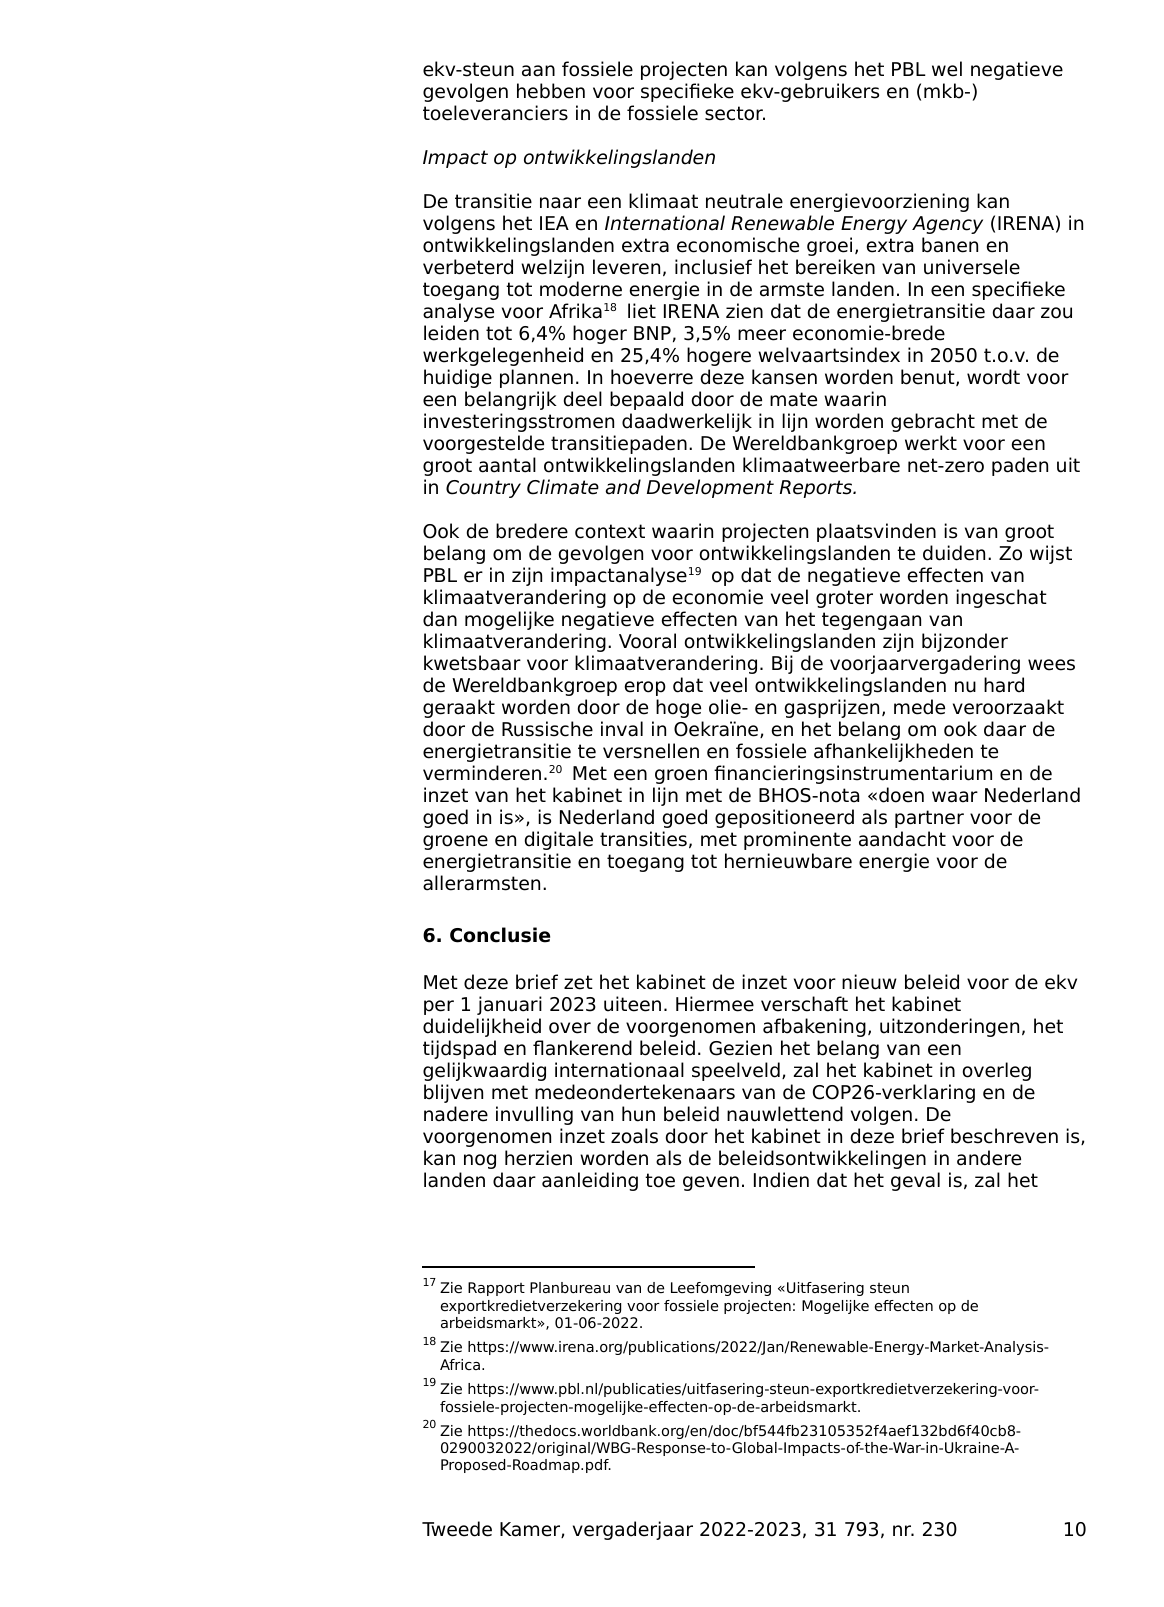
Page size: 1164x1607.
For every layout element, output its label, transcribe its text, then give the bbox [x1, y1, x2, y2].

text Ook de bredere context waarin projecten plaatsvinden is van groot belang om de gevolgen voor ontwikkelingslanden te duiden. Zo wijst PBL er in zijn impactanalyse op dat de negatieve effecten van klimaatverandering op de economie veel groter worden ingeschat dan mogelijke negatieve effecten van het tegengaan van klimaatverandering. Vooral ontwikkelingslanden zijn bijzonder kwetsbaar voor klimaatverandering. Bij de voorjaarvergadering wees de Wereldbankgroep erop dat veel ontwikkelingslanden nu hard geraakt worden door de hoge olie- en gasprijzen, mede veroorzaakt door de Russische inval in Oekraïne, en het belang om ook daar de energietransitie te versnellen en fossiele afhankelijkheden te verminderen. Met een groen financieringsinstrumentarium en de inzet van het kabinet in lijn met de BHOS-nota «doen waar Nederland goed in is», is Nederland goed gepositioneerd als partner voor de groene en digitale transities, met prominente aandacht voor de energietransitie en toegang tot hernieuwbare energie voor de allerarmsten. [422, 521, 1087, 895]
text ekv-steun aan fossiele projecten kan volgens het PBL wel negatieve gevolgen hebben voor specifieke ekv-gebruikers en (mkb-) toeleveranciers in de fossiele sector. [422, 59, 1087, 125]
text Met deze brief zet het kabinet de inzet voor nieuw beleid voor de ekv per 1 januari 2023 uiteen. Hiermee verschaft het kabinet duidelijkheid over de voorgenomen afbakening, uitzonderingen, het tijdspad en flankerend beleid. Gezien het belang van een gelijkwaardig internationaal speelveld, zal het kabinet in overleg blijven met medeondertekenaars van de COP26-verklaring en de nadere invulling van hun beleid nauwlettend volgen. De voorgenomen inzet zoals door het kabinet in deze brief beschreven is, kan nog herzien worden als de beleidsontwikkelingen in andere landen daar aanleiding toe geven. Indien dat het geval is, zal het [422, 972, 1087, 1192]
subtitle 6. Conclusie [422, 925, 1087, 947]
text De transitie naar een klimaat neutrale energievoorziening kan volgens het IEA en International Renewable Energy Agency (IRENA) in ontwikkelingslanden extra economische groei, extra banen en verbeterd welzijn leveren, inclusief het bereiken van universele toegang tot moderne energie in de armste landen. In een specifieke analyse voor Afrika liet IRENA zien dat de energietransitie daar zou leiden tot 6,4% hoger BNP, 3,5% meer economie-brede werkgelegenheid en 25,4% hogere welvaartsindex in 2050 t.o.v. de huidige plannen. In hoeverre deze kansen worden benut, wordt voor een belangrijk deel bepaald door de mate waarin investeringsstromen daadwerkelijk in lijn worden gebracht met de voorgestelde transitiepaden. De Wereldbankgroep werkt voor een groot aantal ontwikkelingslanden klimaatweerbare net-zero paden uit in Country Climate and Development Reports. [422, 191, 1087, 499]
text Zie https://www.irena.org/publications/2022/Jan/Renewable-Energy-Market-Analysis-Africa. [422, 1335, 1087, 1374]
text Zie https://www.pbl.nl/publicaties/uitfasering-steun-exportkredietverzekering-voor-fossiele-projecten-mogelijke-effecten-op-de-arbeidsmarkt. [422, 1377, 1087, 1416]
text Zie https://thedocs.worldbank.org/en/doc/bf544fb23105352f4aef132bd6f40cb8-0290032022/original/WBG-Response-to-Global-Impacts-of-the-War-in-Ukraine-A-Proposed-Roadmap.pdf. [422, 1418, 1087, 1474]
subtitle Impact op ontwikkelingslanden [422, 147, 1087, 169]
text Zie Rapport Planbureau van de Leefomgeving «Uitfasering steun exportkredietverzekering voor fossiele projecten: Mogelijke effecten op de arbeidsmarkt», 01-06-2022. [422, 1276, 1087, 1332]
